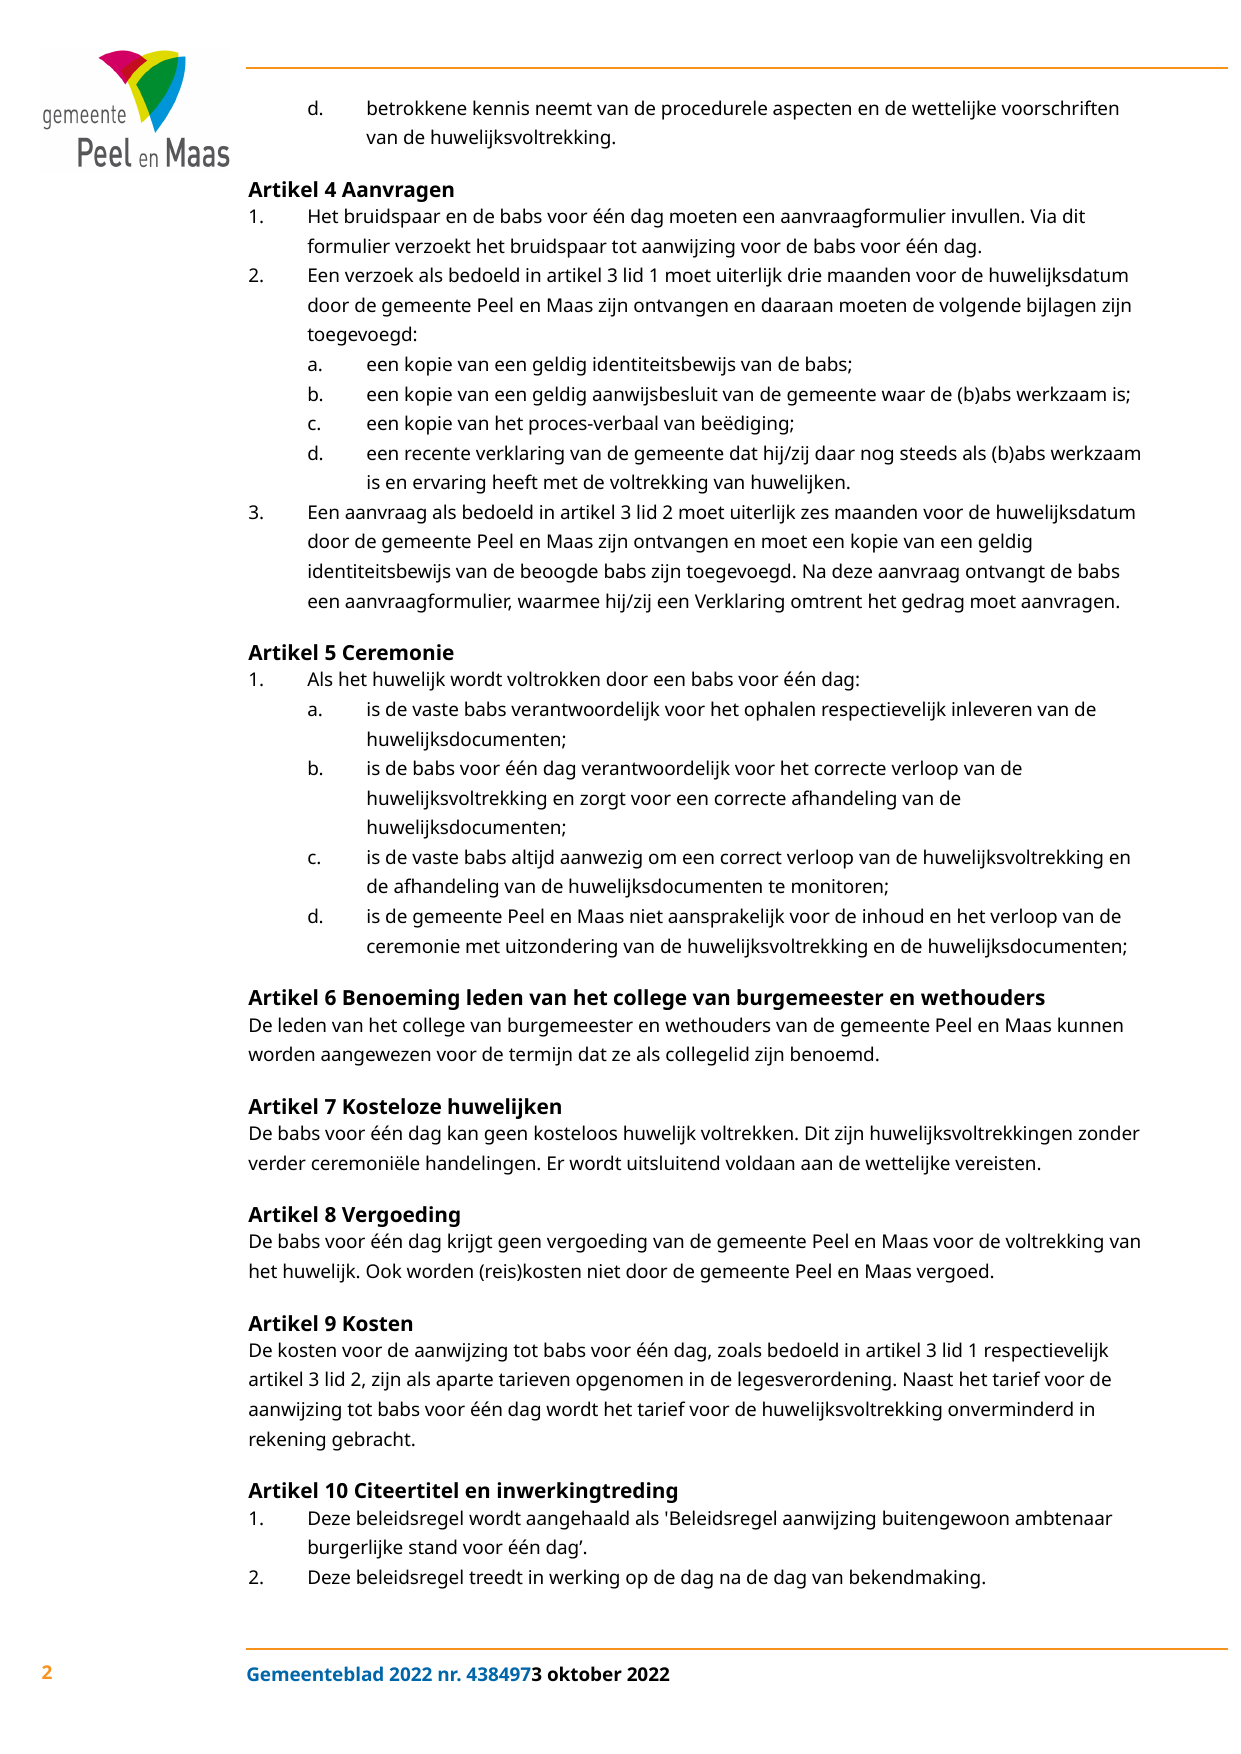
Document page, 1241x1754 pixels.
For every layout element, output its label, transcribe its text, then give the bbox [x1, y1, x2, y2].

text worden aangewezen voor de termijn dat ze als collegelid zijn benoemd. [248, 1041, 1152, 1067]
text Artikel 4 Aanvragen [248, 175, 1152, 203]
list Deze beleidsregel treedt in werking op de dag na de dag van bekendmaking. [248, 1564, 1152, 1589]
list is de vaste babs verantwoordelijk voor het ophalen respectievelijk inleveren van de huwelijksdocumenten; [307, 696, 1152, 752]
text De babs voor één dag kan geen kosteloos huwelijk voltrekken. Dit zijn huwelijksvoltrekkingen zonder [248, 1120, 1152, 1146]
text De babs voor één dag krijgt geen vergoeding van de gemeente Peel en Maas voor de voltrekking van het huwelijk. Ook worden (reis)kosten niet door de gemeente Peel en Maas vergoed. [248, 1229, 1152, 1284]
text De leden van het college van burgemeester en wethouders van de gemeente Peel en Maas kunnen [248, 1012, 1152, 1037]
list een kopie van een geldig identiteitsbewijs van de babs; [307, 351, 1152, 377]
list een kopie van een geldig aanwijsbesluit van de gemeente waar de (b)abs werkzaam is; [307, 381, 1152, 406]
list Als het huwelijk wordt voltrokken door een babs voor één dag: [248, 667, 1152, 692]
list is de babs voor één dag verantwoordelijk voor het correcte verloop van de huwelijksvoltrekking en zorgt voor een correcte afhandeling van de huwelijksdocumenten; [307, 755, 1152, 840]
list Een aanvraag als bedoeld in artikel 3 lid 2 moet uiterlijk zes maanden voor de huwelijksdatum door de gemeente Peel en Maas zijn ontvangen en moet een kopie van een geldig identiteitsbewijs van de beoogde babs zijn toegevoegd. Na deze aanvraag ontvangt de babs een aanvraagformulier, waarmee hij/zij een Verklaring omtrent het gedrag moet aanvragen. [248, 499, 1152, 613]
text De kosten voor de aanwijzing tot babs voor één dag, zoals bedoeld in artikel 3 lid 1 respectievelijk artikel 3 lid 2, zijn als aparte tarieven opgenomen in de legesverordening. Naast het tarief voor de aanwijzing tot babs voor één dag wordt het tarief voor de huwelijksvoltrekking onverminderd in rekening gebracht. [248, 1337, 1152, 1452]
list Een verzoek als bedoeld in artikel 3 lid 1 moet uiterlijk drie maanden voor de huwelijksdatum door de gemeente Peel en Maas zijn ontvangen en daaraan moeten de volgende bijlagen zijn toegevoegd: [248, 262, 1152, 347]
list Het bruidspaar en de babs voor één dag moeten een aanvraagformulier invullen. Via dit formulier verzoekt het bruidspaar tot aanwijzing voor de babs voor één dag. [248, 203, 1152, 258]
list een kopie van het proces-verbaal van beëdiging; [307, 410, 1152, 436]
text Artikel 7 Kosteloze huwelijken [248, 1092, 1152, 1120]
list is de vaste babs altijd aanwezig om een correct verloop van de huwelijksvoltrekking en de afhandeling van de huwelijksdocumenten te monitoren; [307, 844, 1152, 899]
text Artikel 8 Vergoeding [248, 1200, 1152, 1229]
list betrokkene kennis neemt van de procedurele aspecten en de wettelijke voorschriften van de huwelijksvoltrekking. [307, 95, 1152, 150]
text Artikel 6 Benoeming leden van het college van burgemeester en wethouders [248, 983, 1152, 1012]
text Artikel 9 Kosten [248, 1309, 1152, 1337]
picture [41, 47, 231, 172]
text Artikel 5 Ceremonie [248, 638, 1152, 667]
list is de gemeente Peel en Maas niet aansprakelijk voor de inhoud en het verloop van de ceremonie met uitzondering van de huwelijksvoltrekking en de huwelijksdocumenten; [307, 903, 1152, 959]
list Deze beleidsregel wordt aangehaald als 'Beleidsregel aanwijzing buitengewoon ambtenaar burgerlijke stand voor één dag’. [248, 1505, 1152, 1560]
text verder ceremoniële handelingen. Er wordt uitsluitend voldaan aan de wettelijke vereisten. [248, 1150, 1152, 1176]
text Artikel 10 Citeertitel en inwerkingtreding [248, 1476, 1152, 1505]
list een recente verklaring van de gemeente dat hij/zij daar nog steeds als (b)abs werkzaam is en ervaring heeft met de voltrekking van huwelijken. [307, 440, 1152, 495]
